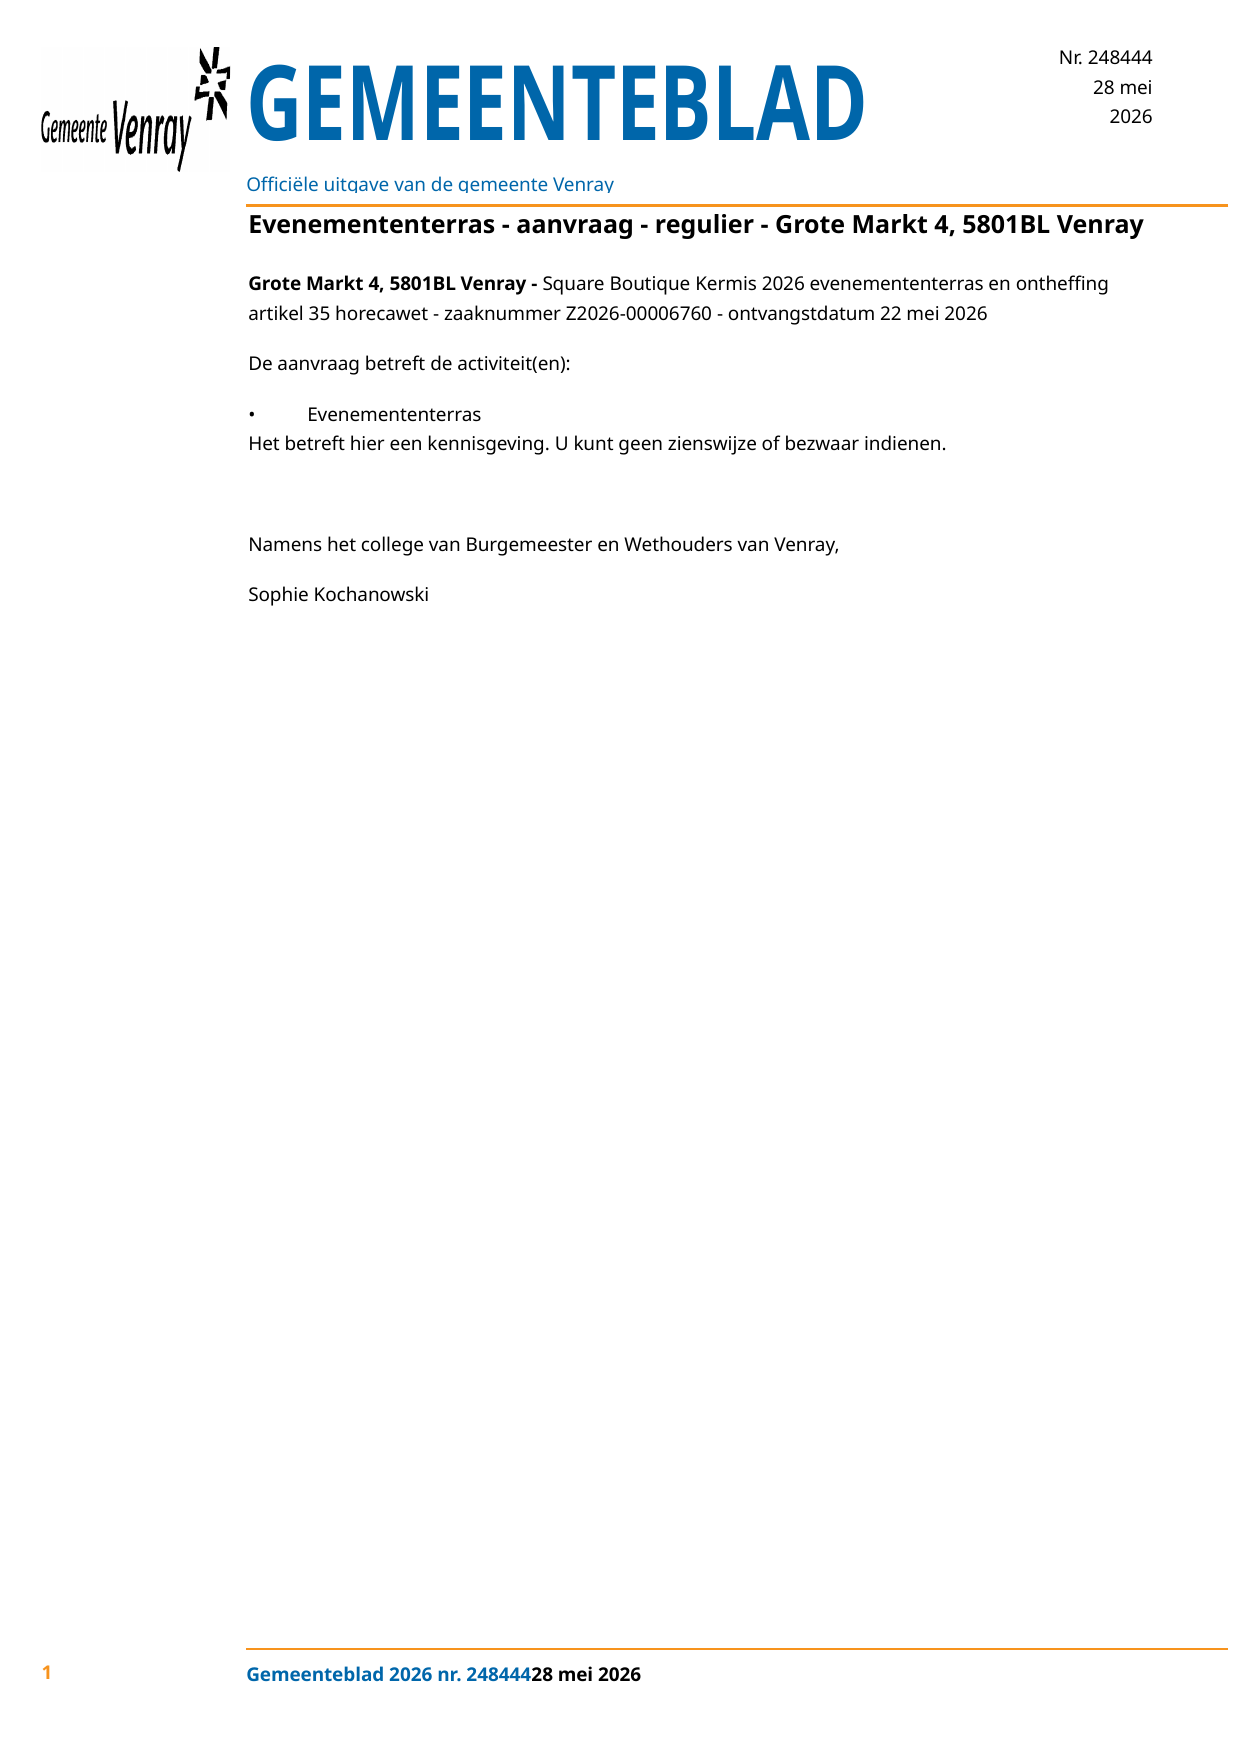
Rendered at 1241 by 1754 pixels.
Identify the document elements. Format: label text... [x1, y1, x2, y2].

list Evenemententerras [248, 401, 1152, 426]
text Sophie Kochanowski [248, 582, 1152, 607]
text De aanvraag betreft de activiteit(en): [248, 350, 1152, 376]
text Het betreft hier een kennisgeving. U kunt geen zienswijze of bezwaar indienen. [248, 430, 1152, 456]
text Namens het college van Burgemeester en Wethouders van Venray, [248, 531, 1152, 557]
text Grote Markt 4, 5801BL Venray - Square Boutique Kermis 2026 evenemententerras en ontheffing artikel 35 horecawet - zaaknummer Z2026-00006760 - ontvangstdatum 22 mei 2026 [248, 270, 1152, 326]
text Evenemententerras - aanvraag - regulier - Grote Markt 4, 5801BL Venray [248, 207, 1152, 241]
picture [41, 47, 231, 172]
